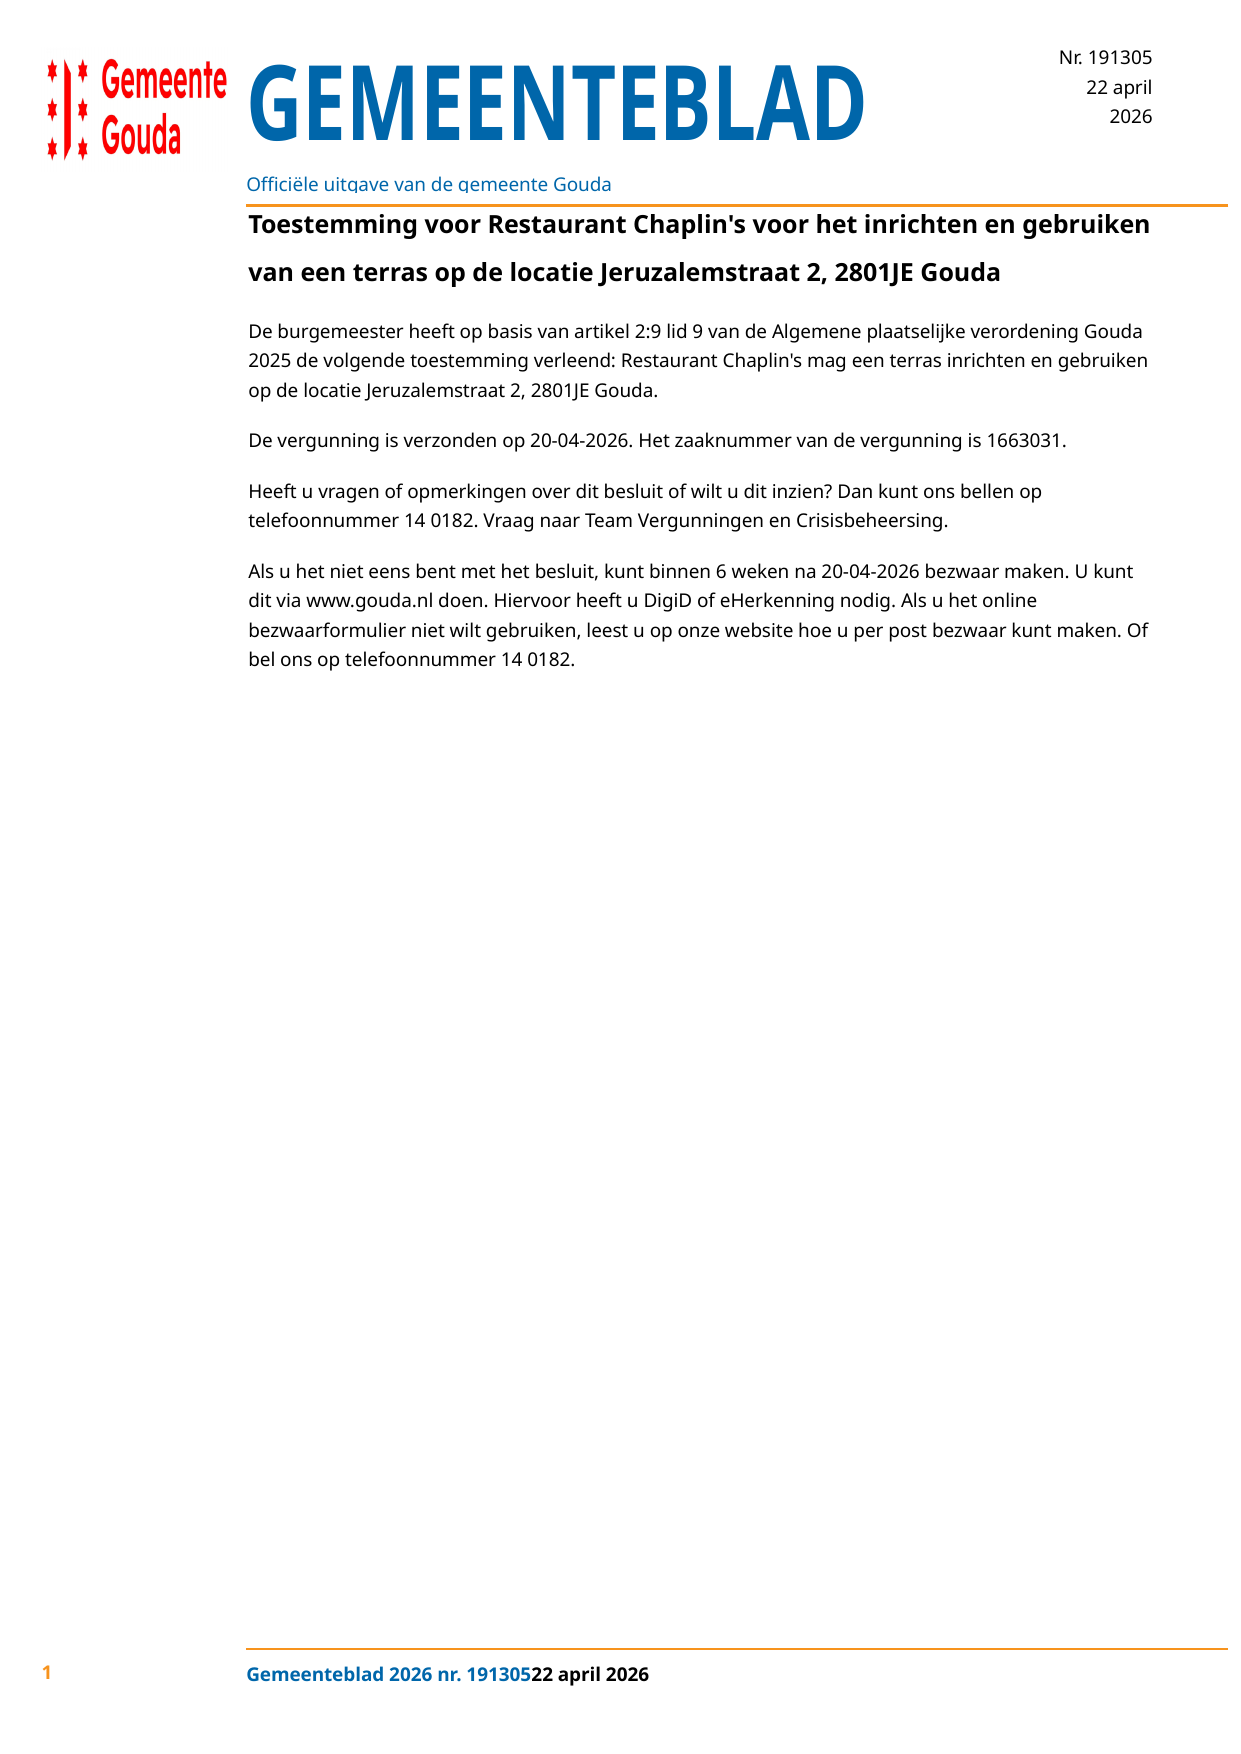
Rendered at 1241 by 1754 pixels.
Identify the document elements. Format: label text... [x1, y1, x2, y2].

text De vergunning is verzonden op 20-04-2026. Het zaaknummer van de vergunning is 1663031. [248, 427, 1152, 453]
text Toestemming voor Restaurant Chaplin's voor het inrichten en gebruiken van een terras op de locatie Jeruzalemstraat 2, 2801JE Gouda [248, 207, 1152, 288]
text De burgemeester heeft op basis van artikel 2:9 lid 9 van de Algemene plaatselijke verordening Gouda 2025 de volgende toestemming verleend: Restaurant Chaplin's mag een terras inrichten en gebruiken op de locatie Jeruzalemstraat 2, 2801JE Gouda. [248, 318, 1152, 403]
text Heeft u vragen of opmerkingen over dit besluit of wilt u dit inzien? Dan kunt ons bellen op telefoonnummer 14 0182. Vraag naar Team Vergunningen en Crisisbeheersing. [248, 478, 1152, 533]
text Als u het niet eens bent met het besluit, kunt binnen 6 weken na 20-04-2026 bezwaar maken. U kunt dit via www.gouda.nl doen. Hiervoor heeft u DigiD of eHerkenning nodig. Als u het online bezwaarformulier niet wilt gebruiken, leest u op onze website hoe u per post bezwaar kunt maken. Of bel ons op telefoonnummer 14 0182. [248, 558, 1152, 672]
picture [41, 47, 231, 172]
